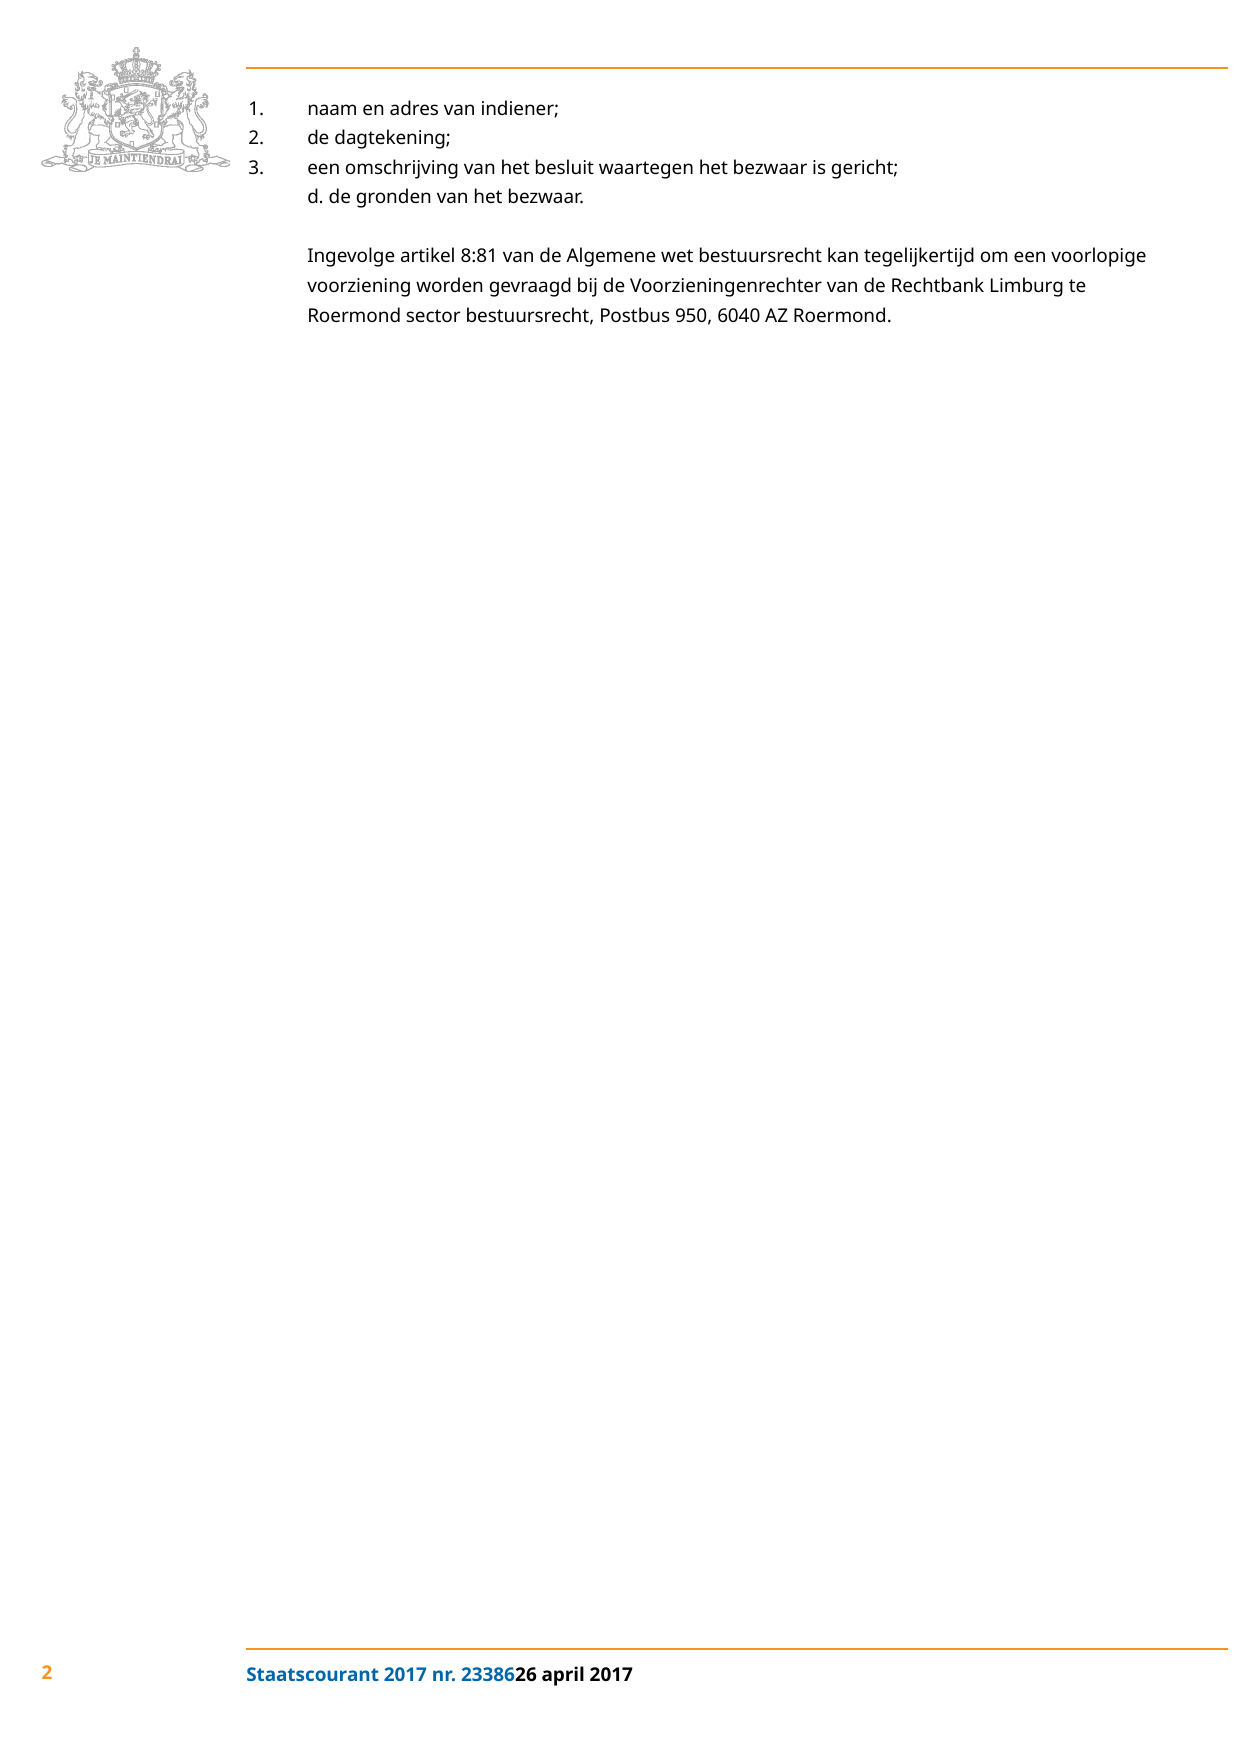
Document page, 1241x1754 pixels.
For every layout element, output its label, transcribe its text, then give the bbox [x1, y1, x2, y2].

list Ingevolge artikel 8:81 van de Algemene wet bestuursrecht kan tegelijkertijd om een voorlopige voorziening worden gevraagd bij de Voorzieningenrechter van de Rechtbank Limburg te Roermond sector bestuursrecht, Postbus 950, 6040 AZ Roermond. [248, 243, 1152, 328]
list de dagtekening; [248, 124, 1152, 150]
list naam en adres van indiener; [248, 95, 1152, 121]
list d. de gronden van het bezwaar. [248, 183, 1152, 209]
list een omschrijving van het besluit waartegen het bezwaar is gericht; [248, 154, 1152, 180]
picture [41, 47, 231, 172]
